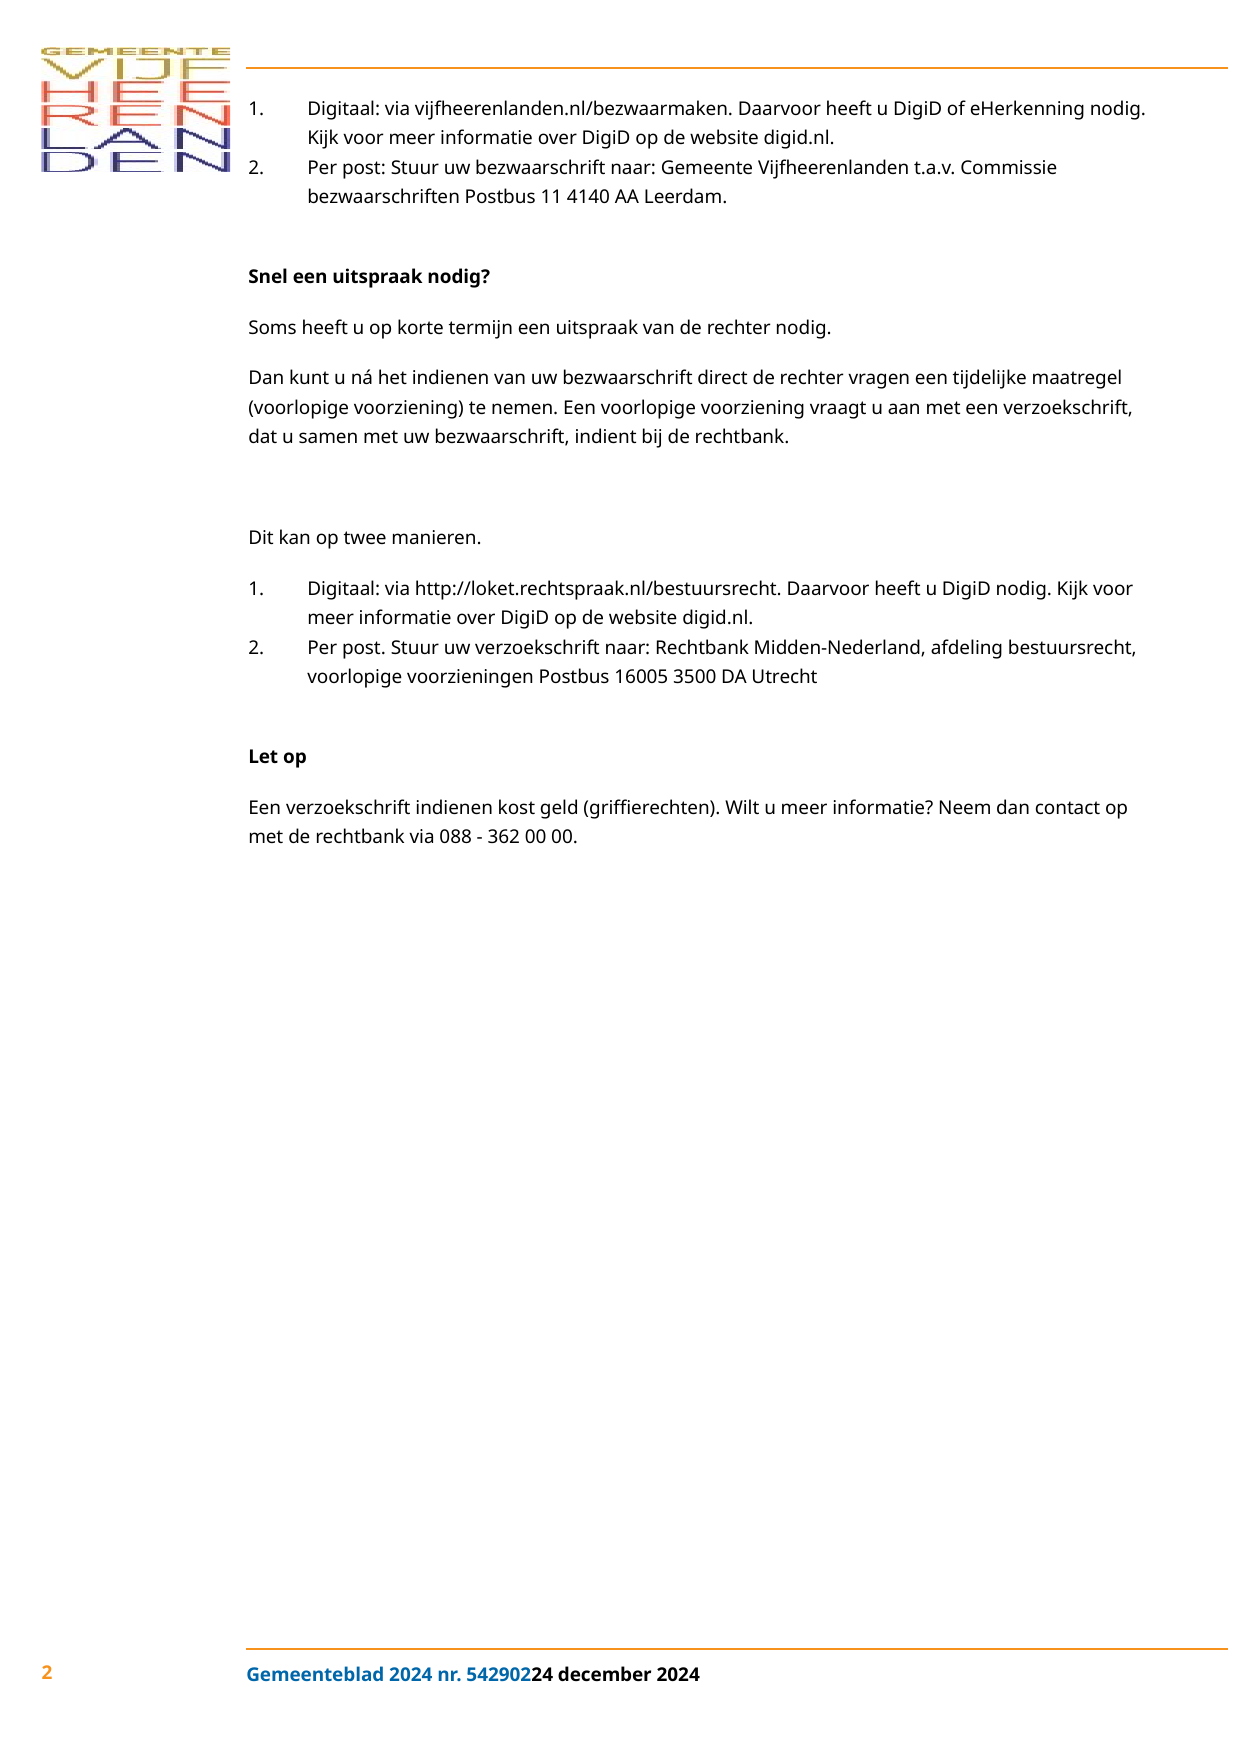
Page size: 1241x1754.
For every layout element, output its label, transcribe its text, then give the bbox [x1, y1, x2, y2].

list Per post: Stuur uw bezwaarschrift naar: Gemeente Vijfheerenlanden t.a.v. Commissie bezwaarschriften Postbus 11 4140 AA Leerdam. [248, 154, 1152, 209]
text Dan kunt u ná het indienen van uw bezwaarschrift direct de rechter vragen een tijdelijke maatregel (voorlopige voorziening) te nemen. Een voorlopige voorziening vraagt u aan met een verzoekschrift, dat u samen met uw bezwaarschrift, indient bij de rechtbank. [248, 364, 1152, 449]
text Dit kan op twee manieren. [248, 524, 1152, 550]
text Een verzoekschrift indienen kost geld (griffierechten). Wilt u meer informatie? Neem dan contact op met de rechtbank via 088 - 362 00 00. [248, 794, 1152, 849]
list Digitaal: via http://loket.rechtspraak.nl/bestuursrecht. Daarvoor heeft u DigiD nodig. Kijk voor meer informatie over DigiD op de website digid.nl. [248, 575, 1152, 630]
picture [41, 47, 231, 172]
text Let op [248, 743, 1152, 769]
text Soms heeft u op korte termijn een uitspraak van de rechter nodig. [248, 314, 1152, 340]
list Per post. Stuur uw verzoekschrift naar: Rechtbank Midden-Nederland, afdeling bestuursrecht, voorlopige voorzieningen Postbus 16005 3500 DA Utrecht [248, 634, 1152, 689]
list Digitaal: via vijfheerenlanden.nl/bezwaarmaken. Daarvoor heeft u DigiD of eHerkenning nodig. Kijk voor meer informatie over DigiD op de website digid.nl. [248, 95, 1152, 150]
text Snel een uitspraak nodig? [248, 263, 1152, 289]
